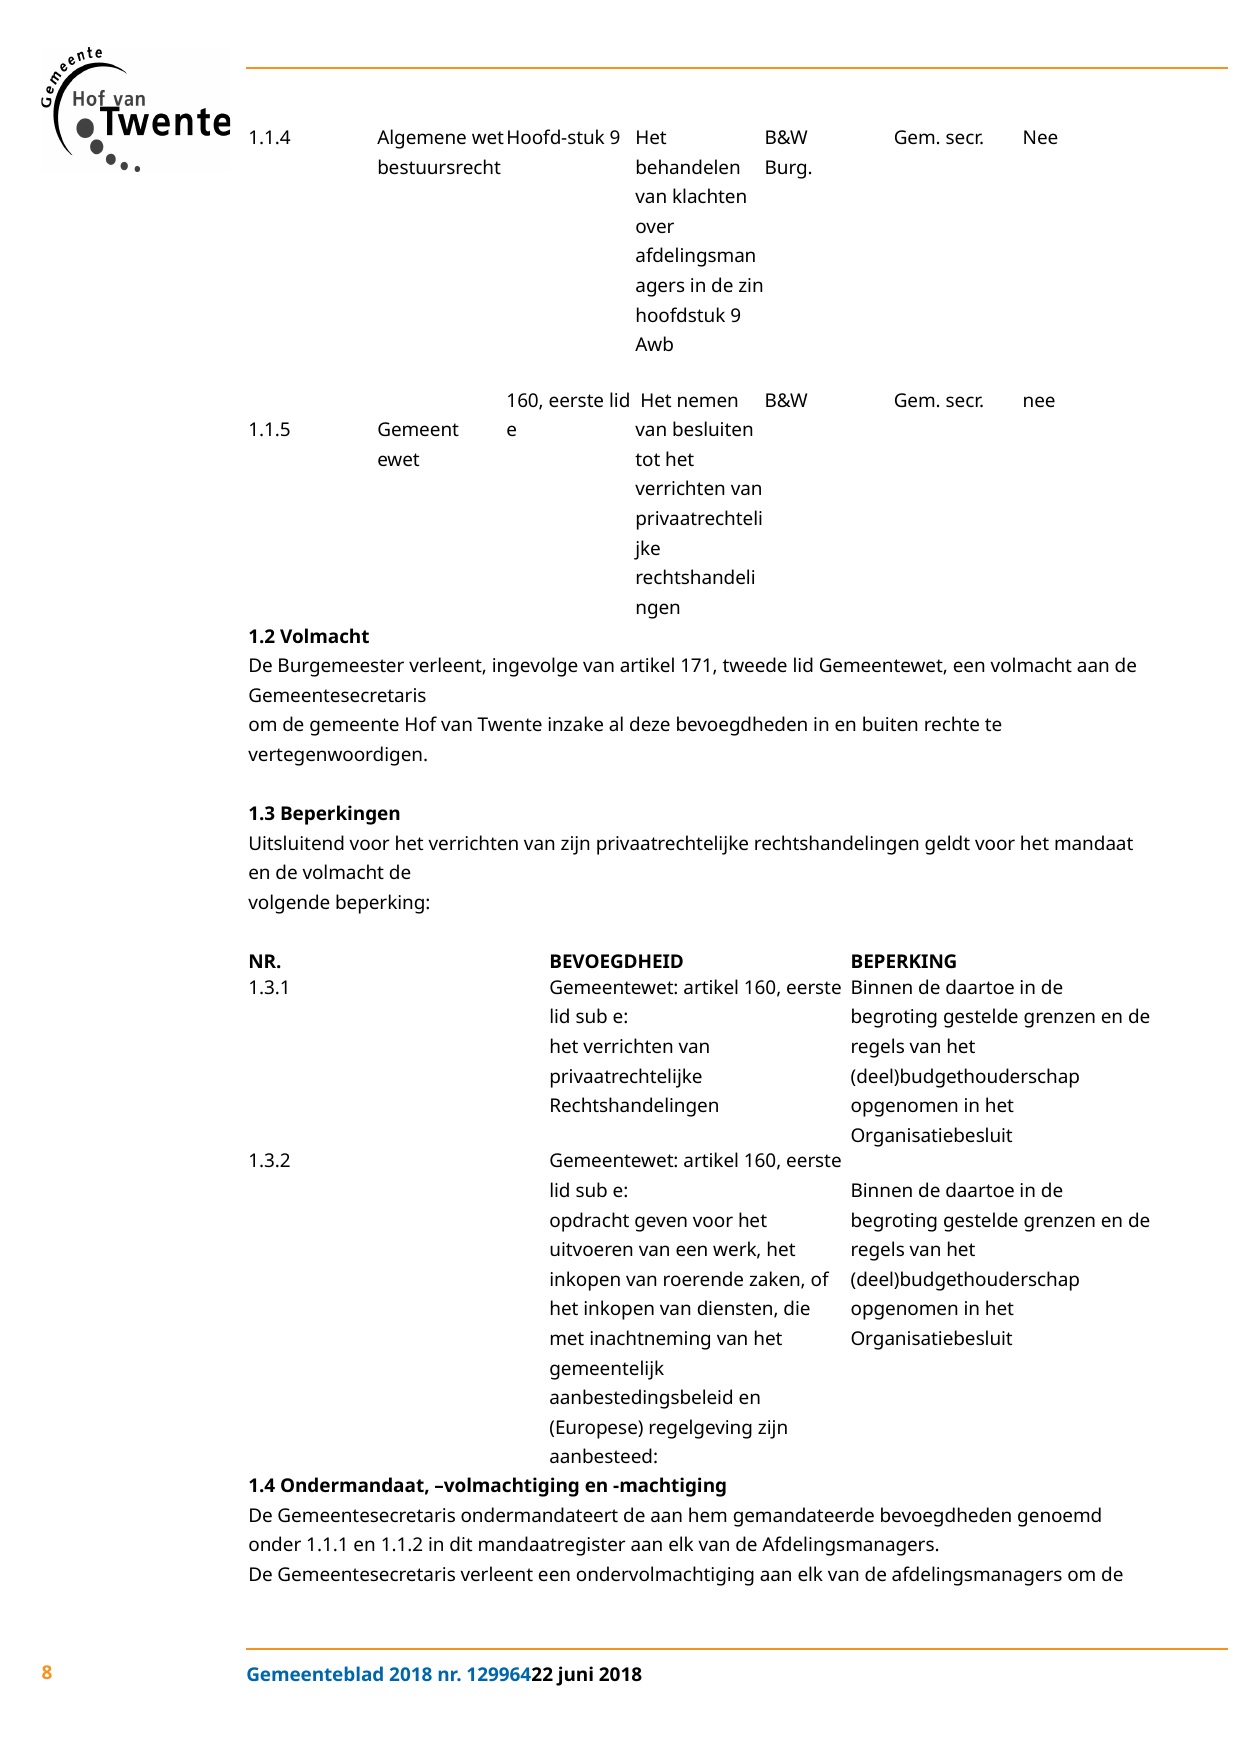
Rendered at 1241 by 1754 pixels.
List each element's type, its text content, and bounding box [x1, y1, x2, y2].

table_cell 1.1.5 [248, 387, 377, 619]
table_cell nee [1023, 387, 1152, 619]
table_header NR. [248, 948, 549, 974]
table_cell Gemeent ewet [377, 387, 506, 619]
table_cell Gemeentewet: artikel 160, eerste lid sub e: het verrichten van privaatrechtelijke Rechtshandelingen [549, 974, 850, 1148]
picture [41, 47, 231, 172]
text volgende beperking: [248, 889, 1152, 915]
table_cell Binnen de daartoe in de begroting gestelde grenzen en de regels van het (deel)budgethouderschap opgenomen in het Organisatiebesluit [850, 1148, 1152, 1469]
table_header BEVOEGDHEID [549, 948, 850, 974]
table_header BEPERKING [850, 948, 1152, 974]
text 1.2 Volmacht [248, 623, 1152, 648]
table_cell Het nemen van besluiten tot het verrichten van privaatrechtelijke rechtshandelingen [635, 387, 764, 619]
table_cell 1.3.2 [248, 1148, 549, 1469]
table_cell 1.3.1 [248, 974, 549, 1148]
table_cell 1.1.4 [248, 95, 377, 387]
text 1.4 Ondermandaat, –volmachtiging en -machtiging [248, 1472, 1152, 1498]
table_cell Binnen de daartoe in de begroting gestelde grenzen en de regels van het (deel)budgethouderschap opgenomen in het Organisatiebesluit [850, 974, 1152, 1148]
text De Gemeentesecretaris verleent een ondervolmachtiging aan elk van de afdelingsmanagers om de [248, 1561, 1152, 1587]
table_cell Hoofd-stuk 9 [506, 95, 635, 387]
text Uitsluitend voor het verrichten van zijn privaatrechtelijke rechtshandelingen geldt voor het mandaat en de volmacht de [248, 830, 1152, 885]
table_cell B&W [764, 387, 893, 619]
table_cell Nee [1023, 95, 1152, 387]
table_cell Algemene wet bestuursrecht [377, 95, 506, 387]
table_cell B&W Burg. [764, 95, 893, 387]
text De Gemeentesecretaris ondermandateert de aan hem gemandateerde bevoegdheden genoemd onder 1.1.1 en 1.1.2 in dit mandaatregister aan elk van de Afdelingsmanagers. [248, 1502, 1152, 1557]
text 1.3 Beperkingen [248, 800, 1152, 826]
table_cell 160, eerste lid e [506, 387, 635, 619]
table_cell Het behandelen van klachten over afdelingsmanagers in de zin hoofdstuk 9 Awb [635, 95, 764, 387]
text om de gemeente Hof van Twente inzake al deze bevoegdheden in en buiten rechte te vertegenwoordigen. [248, 712, 1152, 767]
text De Burgemeester verleent, ingevolge van artikel 171, tweede lid Gemeentewet, een volmacht aan de Gemeentesecretaris [248, 652, 1152, 708]
table_cell Gem. secr. [894, 95, 1022, 387]
table_cell Gemeentewet: artikel 160, eerste lid sub e: opdracht geven voor het uitvoeren van een werk, het inkopen van roerende zaken, of het inkopen van diensten, die met inachtneming van het gemeentelijk aanbestedingsbeleid en (Europese) regelgeving zijn aanbesteed: [549, 1148, 850, 1469]
table_cell Gem. secr. [894, 387, 1022, 619]
